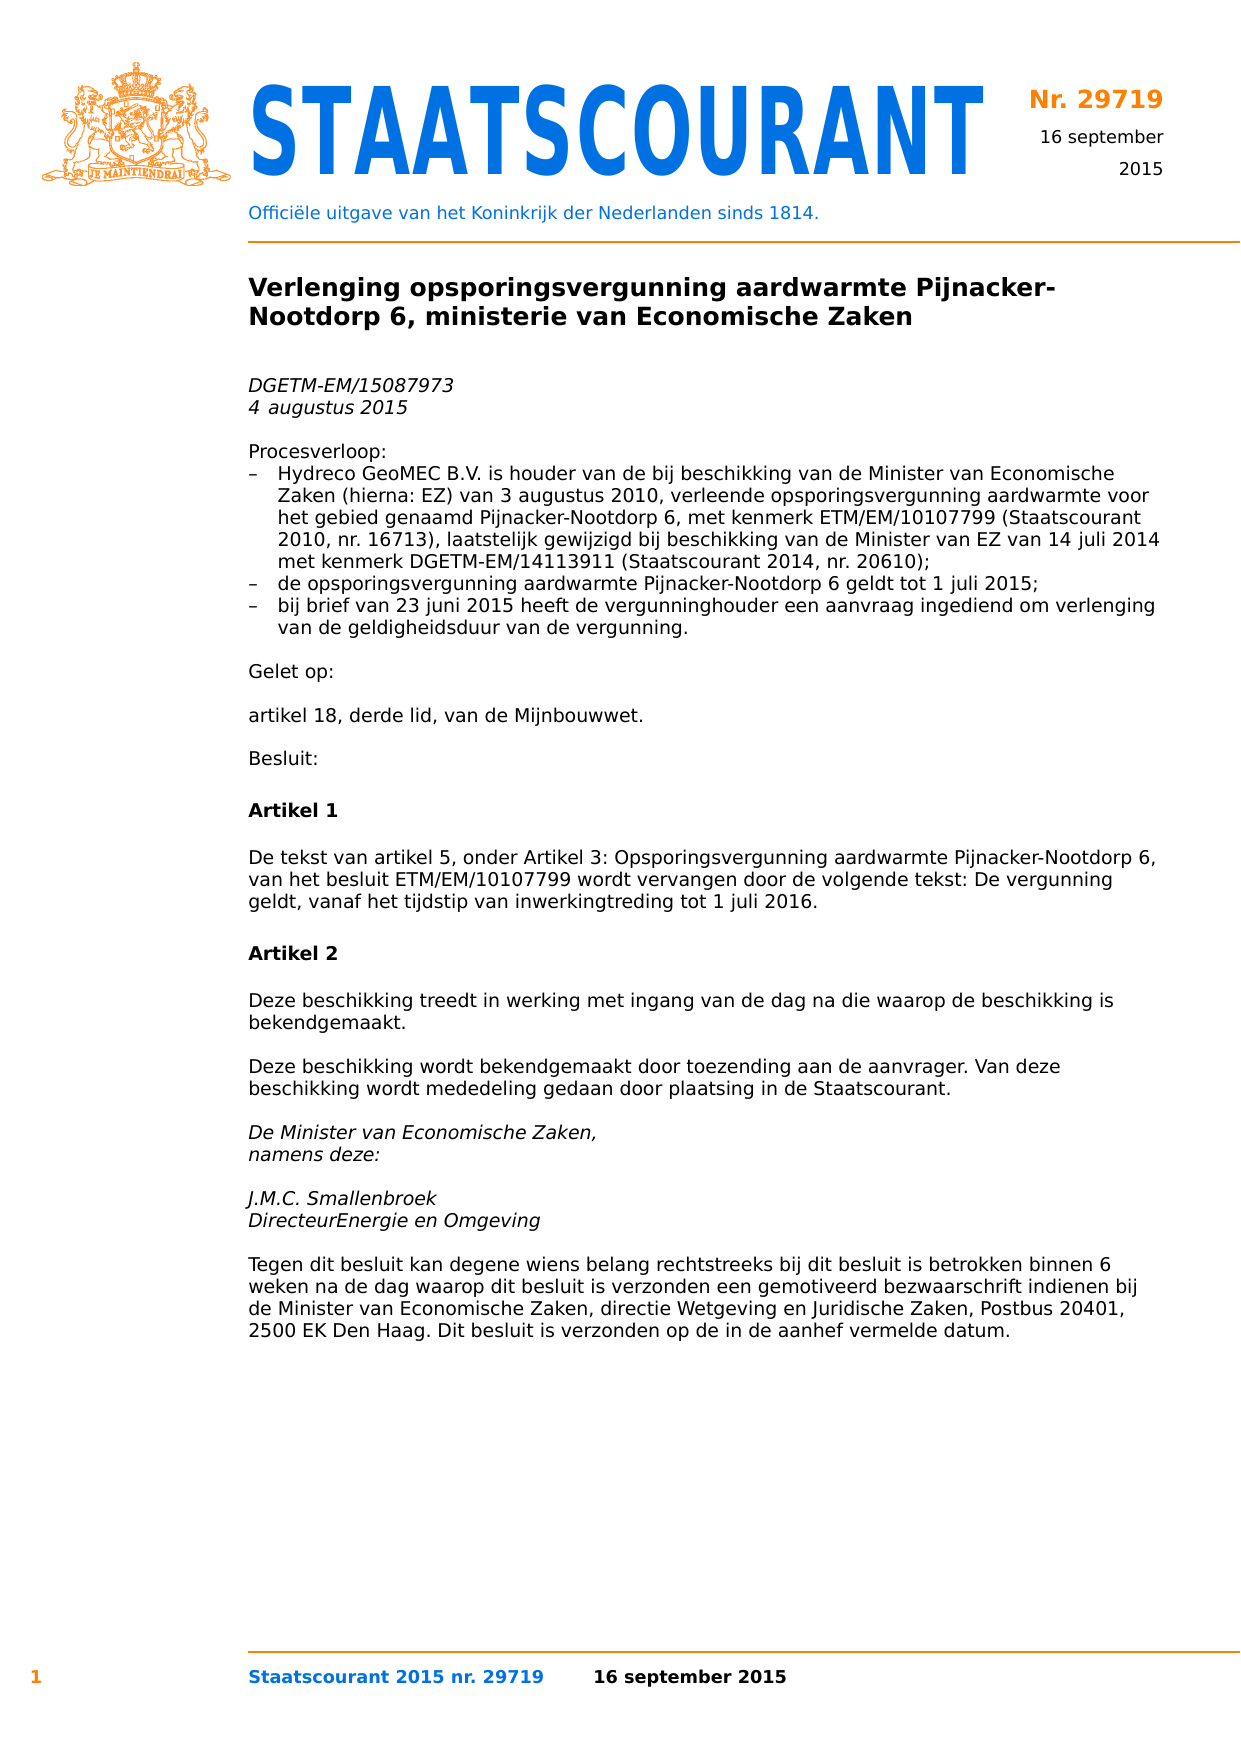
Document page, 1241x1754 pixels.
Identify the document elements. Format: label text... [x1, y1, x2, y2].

text DGETM-EM/15087973 [248, 375, 1163, 397]
table_header Nr. 29719 [998, 62, 1240, 121]
text Tegen dit besluit kan degene wiens belang rechtstreeks bij dit besluit is betrokken binnen 6 weken na de dag waarop dit besluit is verzonden een gemotiveerd bezwaarschrift indienen bij de Minister van Economische Zaken, directie Wetgeving en Juridische Zaken, Postbus 20401, 2500 EK Den Haag. Dit besluit is verzonden op de in de aanhef vermelde datum. [248, 1254, 1163, 1342]
text artikel 18, derde lid, van de Mijnbouwwet. [248, 704, 1163, 726]
text – Hydreco GeoMEC B.V. is houder van de bij beschikking van de Minister van Economische Zaken (hierna: EZ) van 3 augustus 2010, verleende opsporingsvergunning aardwarmte voor het gebied genaamd Pijnacker-Nootdorp 6, met kenmerk ETM/EM/10107799 (Staatscourant 2010, nr. 16713), laatstelijk gewijzigd bij beschikking van de Minister van EZ van 14 juli 2014 met kenmerk DGETM-EM/14113911 (Staatscourant 2014, nr. 20610); [248, 463, 1163, 573]
subtitle Artikel 2 [248, 943, 1163, 965]
text – bij brief van 23 juni 2015 heeft de vergunninghouder een aanvraag ingediend om verlenging van de geldigheidsduur van de vergunning. [248, 595, 1163, 639]
table_header STAATSCOURANT [248, 62, 998, 203]
text Besluit: [248, 748, 1163, 770]
table_cell Officiële uitgave van het Koninkrijk der Nederlanden sinds 1814. [248, 203, 1240, 241]
table_cell 2015 [998, 153, 1240, 203]
text Deze beschikking treedt in werking met ingang van de dag na die waarop de beschikking is bekendgemaakt. [248, 990, 1163, 1034]
text Procesverloop: [248, 441, 1163, 463]
text De tekst van artikel 5, onder Artikel 3: Opsporingsvergunning aardwarmte Pijnacker-Nootdorp 6, van het besluit ETM/EM/10107799 wordt vervangen door de volgende tekst: De vergunning geldt, vanaf het tijdstip van inwerkingtreding tot 1 juli 2016. [248, 847, 1163, 913]
text – de opsporingsvergunning aardwarmte Pijnacker-Nootdorp 6 geldt tot 1 juli 2015; [248, 573, 1163, 595]
table_header [25, 62, 248, 241]
text Deze beschikking wordt bekendgemaakt door toezending aan de aanvrager. Van deze beschikking wordt mededeling gedaan door plaatsing in de Staatscourant. [248, 1056, 1163, 1100]
text Gelet op: [248, 661, 1163, 683]
text De Minister van Economische Zaken, namens deze: J.M.C. Smallenbroek DirecteurEnergie en Omgeving [248, 1122, 1163, 1232]
subtitle Artikel 1 [248, 800, 1163, 822]
table_cell 16 september [998, 121, 1240, 153]
text 4 augustus 2015 [248, 397, 1163, 419]
picture [41, 62, 231, 186]
subtitle Verlenging opsporingsvergunning aardwarmte Pijnacker-Nootdorp 6, ministerie van Economische Zaken [248, 273, 1163, 331]
